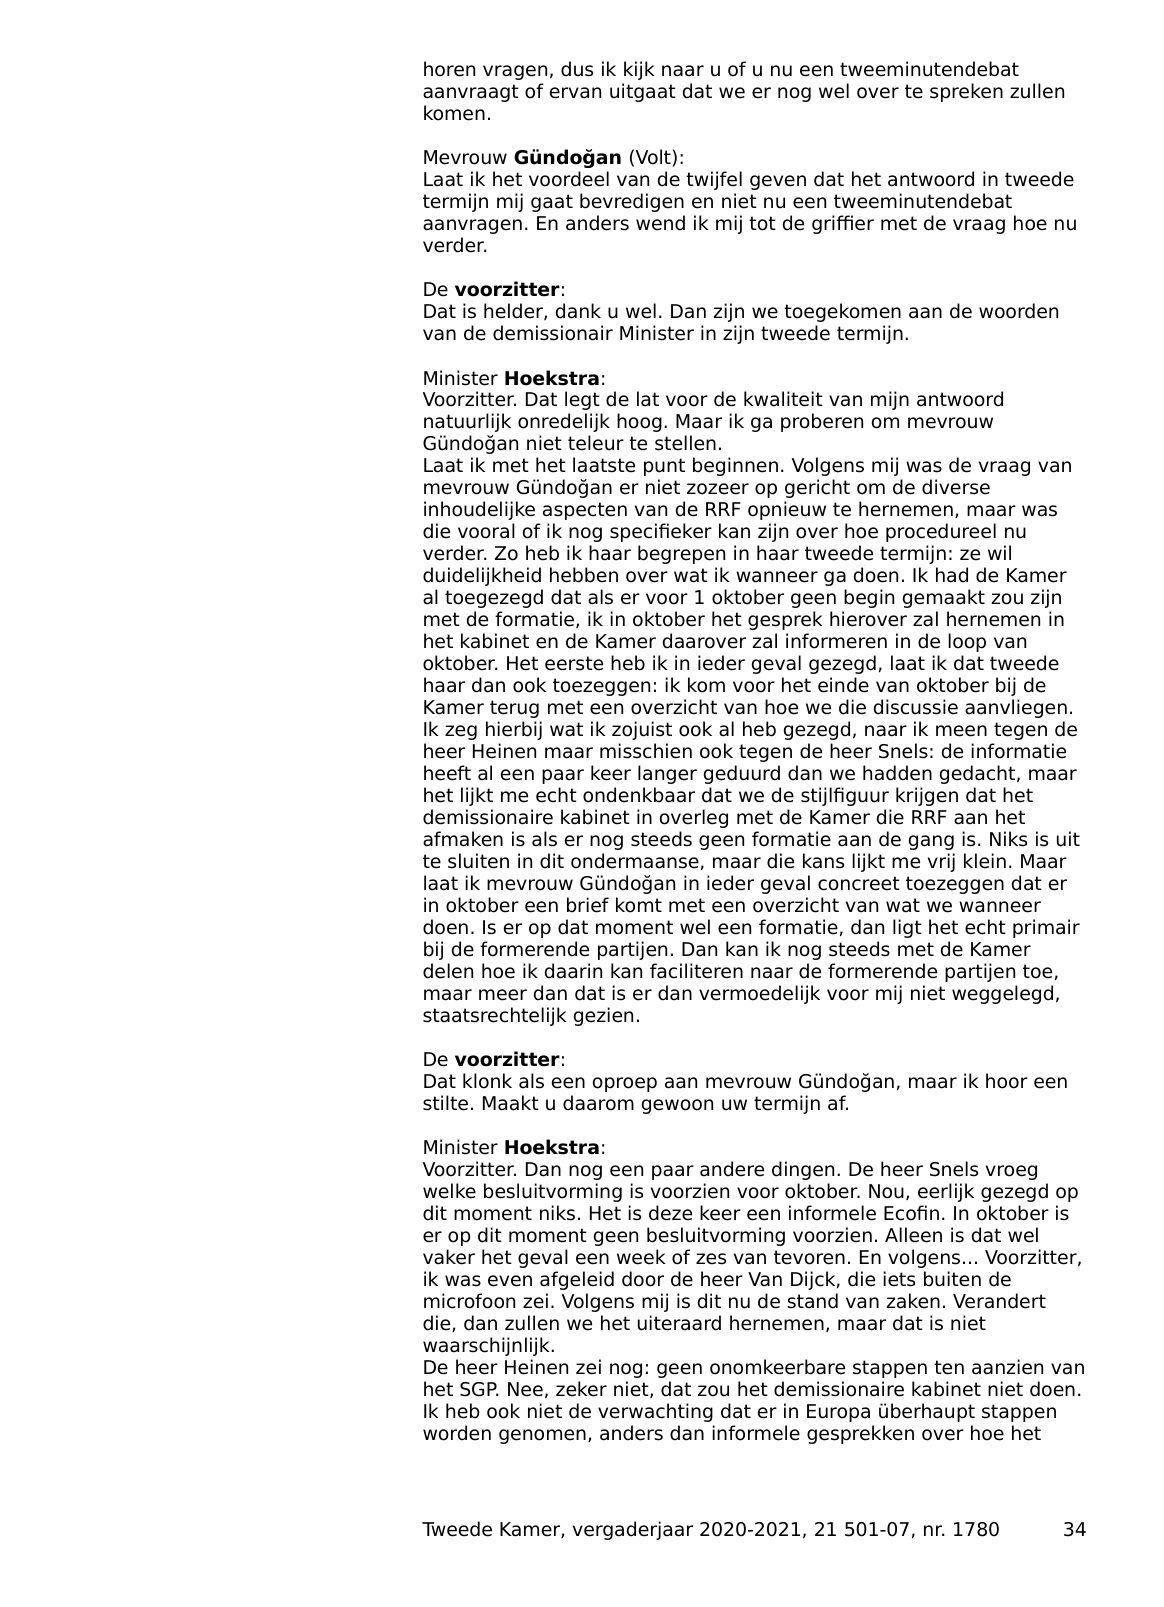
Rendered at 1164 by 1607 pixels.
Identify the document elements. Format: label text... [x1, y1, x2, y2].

text De voorzitter: [422, 279, 1087, 301]
text De heer Heinen zei nog: geen onomkeerbare stappen ten aanzien van het SGP. Nee, zeker niet, dat zou het demissionaire kabinet niet doen. Ik heb ook niet de verwachting dat er in Europa überhaupt stappen worden genomen, anders dan informele gesprekken over hoe het [422, 1357, 1087, 1445]
text Voorzitter. Dat legt de lat voor de kwaliteit van mijn antwoord natuurlijk onredelijk hoog. Maar ik ga proberen om mevrouw Gündoğan niet teleur te stellen. [422, 389, 1087, 455]
text Minister Hoekstra: [422, 367, 1087, 389]
text Laat ik met het laatste punt beginnen. Volgens mij was de vraag van mevrouw Gündoğan er niet zozeer op gericht om de diverse inhoudelijke aspecten van de RRF opnieuw te hernemen, maar was die vooral of ik nog specifieker kan zijn over hoe procedureel nu verder. Zo heb ik haar begrepen in haar tweede termijn: ze wil duidelijkheid hebben over wat ik wanneer ga doen. Ik had de Kamer al toegezegd dat als er voor 1 oktober geen begin gemaakt zou zijn met de formatie, ik in oktober het gesprek hierover zal hernemen in het kabinet en de Kamer daarover zal informeren in de loop van oktober. Het eerste heb ik in ieder geval gezegd, laat ik dat tweede haar dan ook toezeggen: ik kom voor het einde van oktober bij de Kamer terug met een overzicht van hoe we die discussie aanvliegen. [422, 455, 1087, 719]
text Ik zeg hierbij wat ik zojuist ook al heb gezegd, naar ik meen tegen de heer Heinen maar misschien ook tegen de heer Snels: de informatie heeft al een paar keer langer geduurd dan we hadden gedacht, maar het lijkt me echt ondenkbaar dat we de stijlfiguur krijgen dat het demissionaire kabinet in overleg met de Kamer die RRF aan het afmaken is als er nog steeds geen formatie aan de gang is. Niks is uit te sluiten in dit ondermaanse, maar die kans lijkt me vrij klein. Maar laat ik mevrouw Gündoğan in ieder geval concreet toezeggen dat er in oktober een brief komt met een overzicht van wat we wanneer doen. Is er op dat moment wel een formatie, dan ligt het echt primair bij de formerende partijen. Dan kan ik nog steeds met de Kamer delen hoe ik daarin kan faciliteren naar de formerende partijen toe, maar meer dan dat is er dan vermoedelijk voor mij niet weggelegd, staatsrechtelijk gezien. [422, 719, 1087, 1027]
text Minister Hoekstra: [422, 1137, 1087, 1159]
text De voorzitter: [422, 1049, 1087, 1071]
text Dat klonk als een oproep aan mevrouw Gündoğan, maar ik hoor een stilte. Maakt u daarom gewoon uw termijn af. [422, 1071, 1087, 1115]
text Laat ik het voordeel van de twijfel geven dat het antwoord in tweede termijn mij gaat bevredigen en niet nu een tweeminutendebat aanvragen. En anders wend ik mij tot de griffier met de vraag hoe nu verder. [422, 169, 1087, 257]
text Voorzitter. Dan nog een paar andere dingen. De heer Snels vroeg welke besluitvorming is voorzien voor oktober. Nou, eerlijk gezegd op dit moment niks. Het is deze keer een informele Ecofin. In oktober is er op dit moment geen besluitvorming voorzien. Alleen is dat wel vaker het geval een week of zes van tevoren. En volgens... Voorzitter, ik was even afgeleid door de heer Van Dijck, die iets buiten de microfoon zei. Volgens mij is dit nu de stand van zaken. Verandert die, dan zullen we het uiteraard hernemen, maar dat is niet waarschijnlijk. [422, 1159, 1087, 1357]
text horen vragen, dus ik kijk naar u of u nu een tweeminutendebat aanvraagt of ervan uitgaat dat we er nog wel over te spreken zullen komen. [422, 59, 1087, 125]
text Dat is helder, dank u wel. Dan zijn we toegekomen aan de woorden van de demissionair Minister in zijn tweede termijn. [422, 301, 1087, 345]
text Mevrouw Gündoğan (Volt): [422, 147, 1087, 169]
